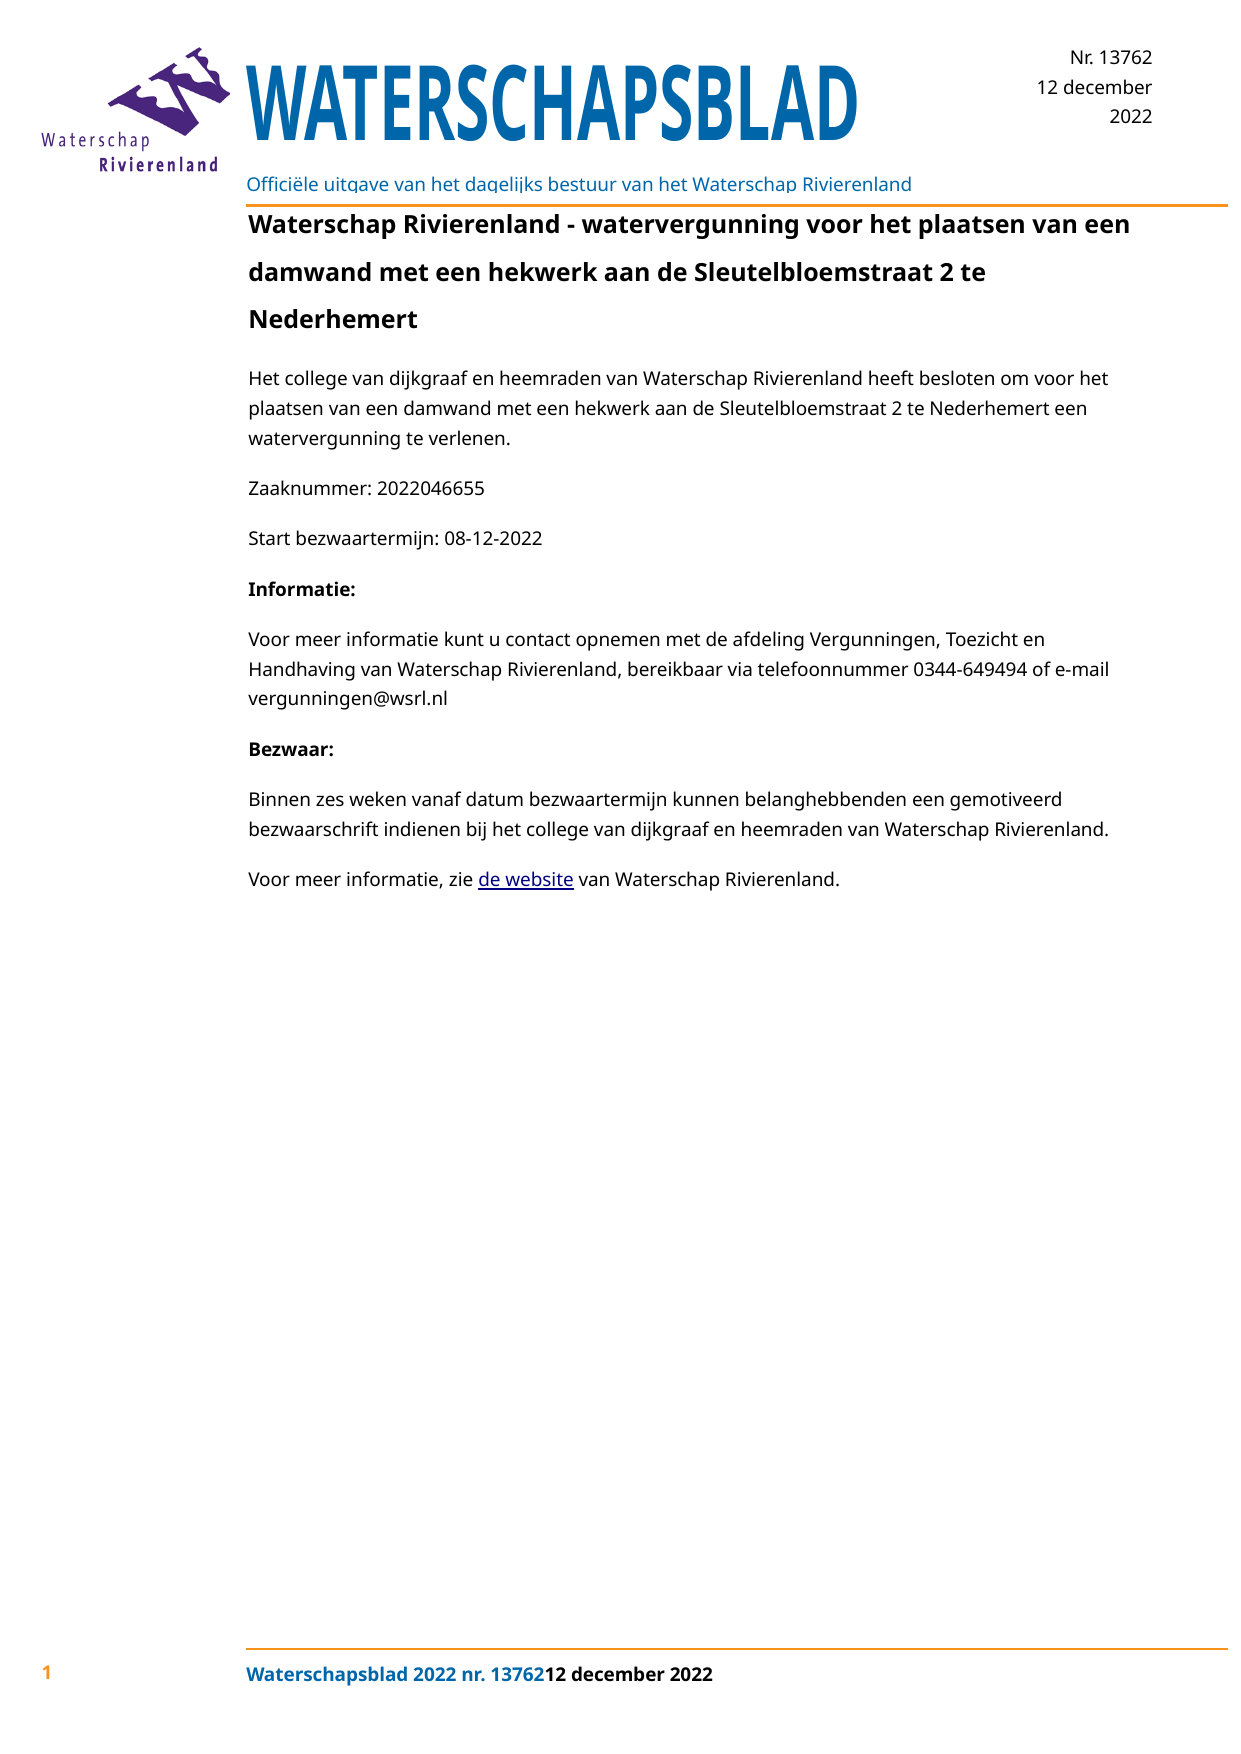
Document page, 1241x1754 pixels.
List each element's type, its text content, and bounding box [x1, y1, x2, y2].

text Waterschap Rivierenland - watervergunning voor het plaatsen van een damwand met een hekwerk aan de Sleutelbloemstraat 2 te Nederhemert [248, 207, 1152, 336]
text Zaaknummer: 2022046655 [248, 475, 1152, 501]
text Voor meer informatie, zie de website van Waterschap Rivierenland. [248, 866, 1152, 892]
picture [41, 47, 231, 172]
text Het college van dijkgraaf en heemraden van Waterschap Rivierenland heeft besloten om voor het plaatsen van een damwand met een hekwerk aan de Sleutelbloemstraat 2 te Nederhemert een watervergunning te verlenen. [248, 366, 1152, 450]
text Bezwaar: [248, 736, 1152, 762]
text Start bezwaartermijn: 08-12-2022 [248, 526, 1152, 551]
text Voor meer informatie kunt u contact opnemen met de afdeling Vergunningen, Toezicht en Handhaving van Waterschap Rivierenland, bereikbaar via telefoonnummer 0344-649494 of e-mail vergunningen@wsrl.nl [248, 626, 1152, 711]
text Informatie: [248, 576, 1152, 602]
text Binnen zes weken vanaf datum bezwaartermijn kunnen belanghebbenden een gemotiveerd bezwaarschrift indienen bij het college van dijkgraaf en heemraden van Waterschap Rivierenland. [248, 786, 1152, 842]
